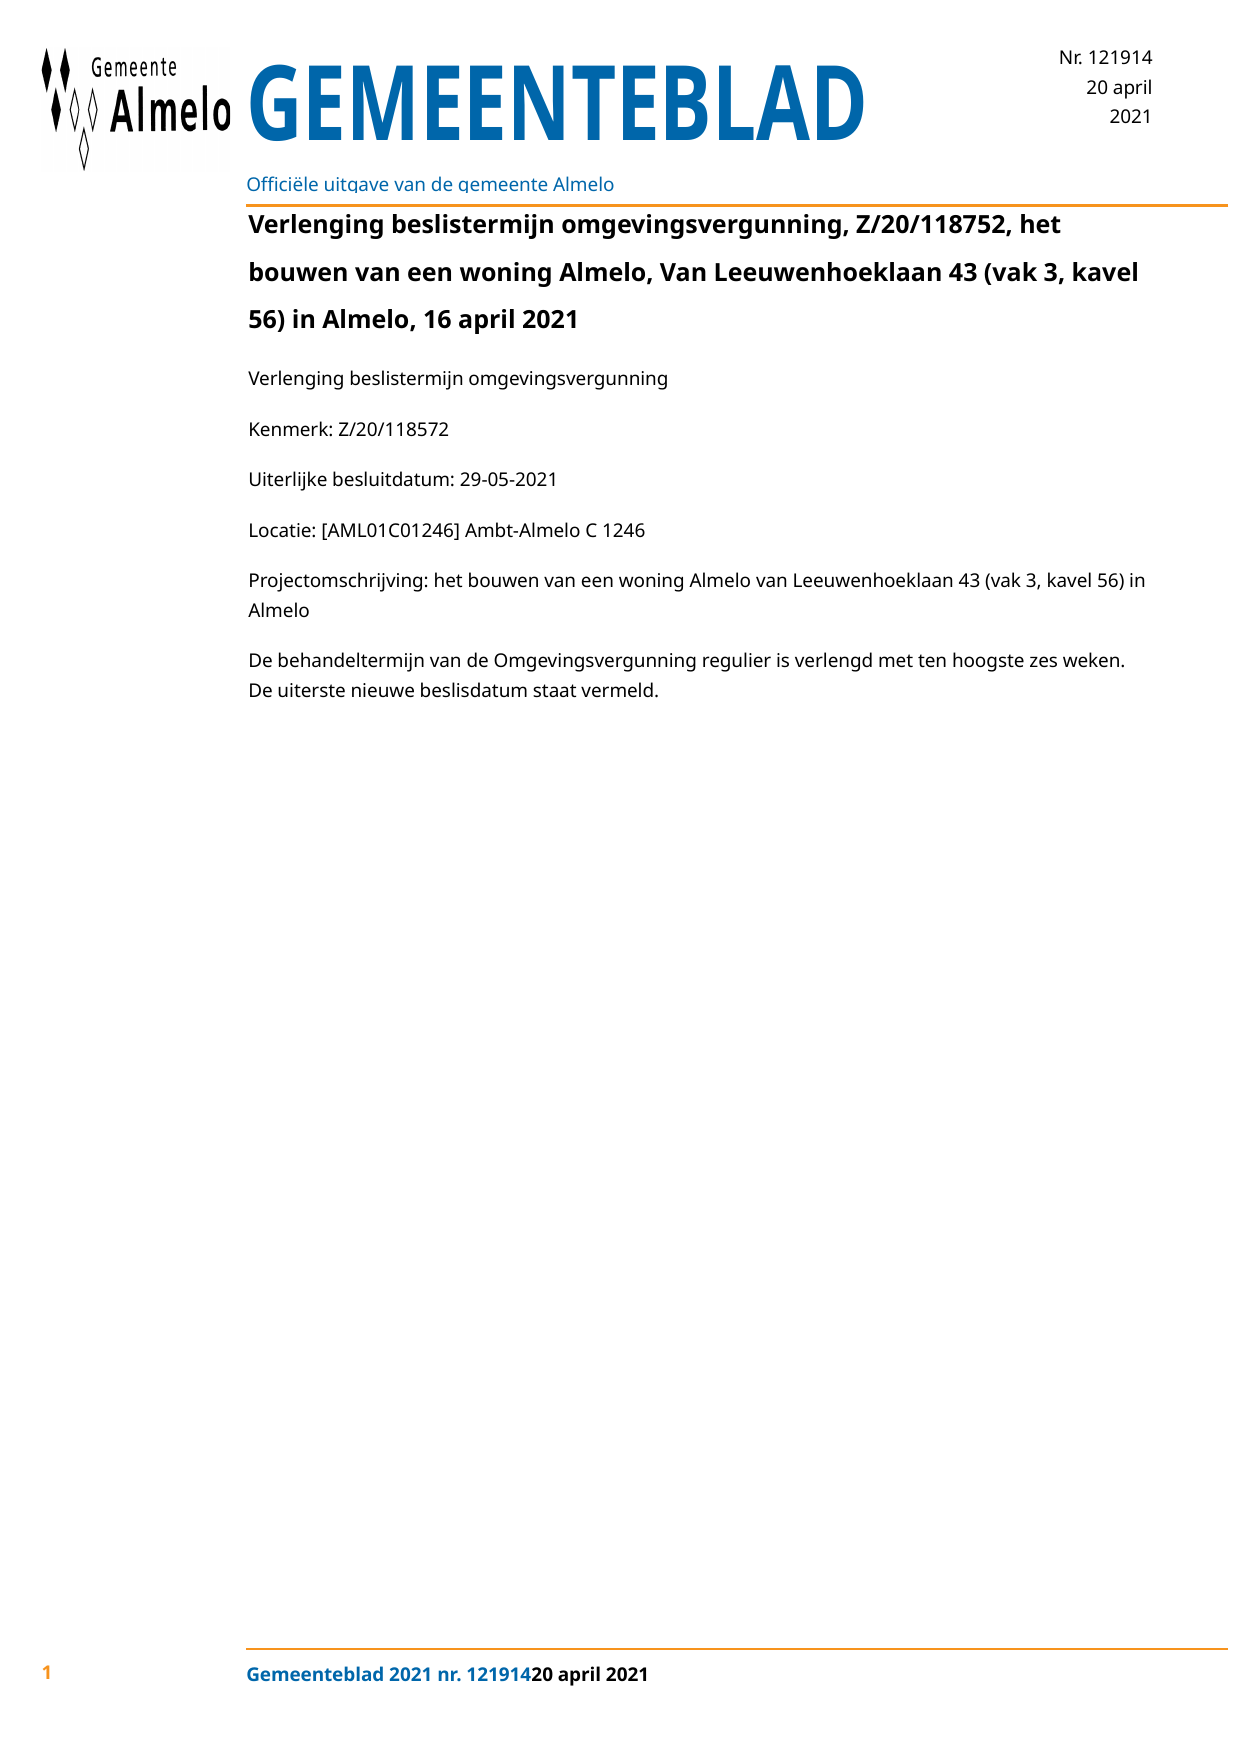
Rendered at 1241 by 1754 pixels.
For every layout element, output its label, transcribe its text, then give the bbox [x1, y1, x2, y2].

text Verlenging beslistermijn omgevingsvergunning, Z/20/118752, het bouwen van een woning Almelo, Van Leeuwenhoeklaan 43 (vak 3, kavel 56) in Almelo, 16 april 2021 [248, 207, 1152, 336]
text Kenmerk: Z/20/118572 [248, 416, 1152, 442]
text De behandeltermijn van de Omgevingsvergunning regulier is verlengd met ten hoogste zes weken. De uiterste nieuwe beslisdatum staat vermeld. [248, 647, 1152, 702]
picture [41, 47, 231, 172]
text Projectomschrijving: het bouwen van een woning Almelo van Leeuwenhoeklaan 43 (vak 3, kavel 56) in Almelo [248, 567, 1152, 622]
text Uiterlijke besluitdatum: 29-05-2021 [248, 466, 1152, 492]
text Locatie: [AML01C01246] Ambt-Almelo C 1246 [248, 517, 1152, 542]
text Verlenging beslistermijn omgevingsvergunning [248, 366, 1152, 391]
